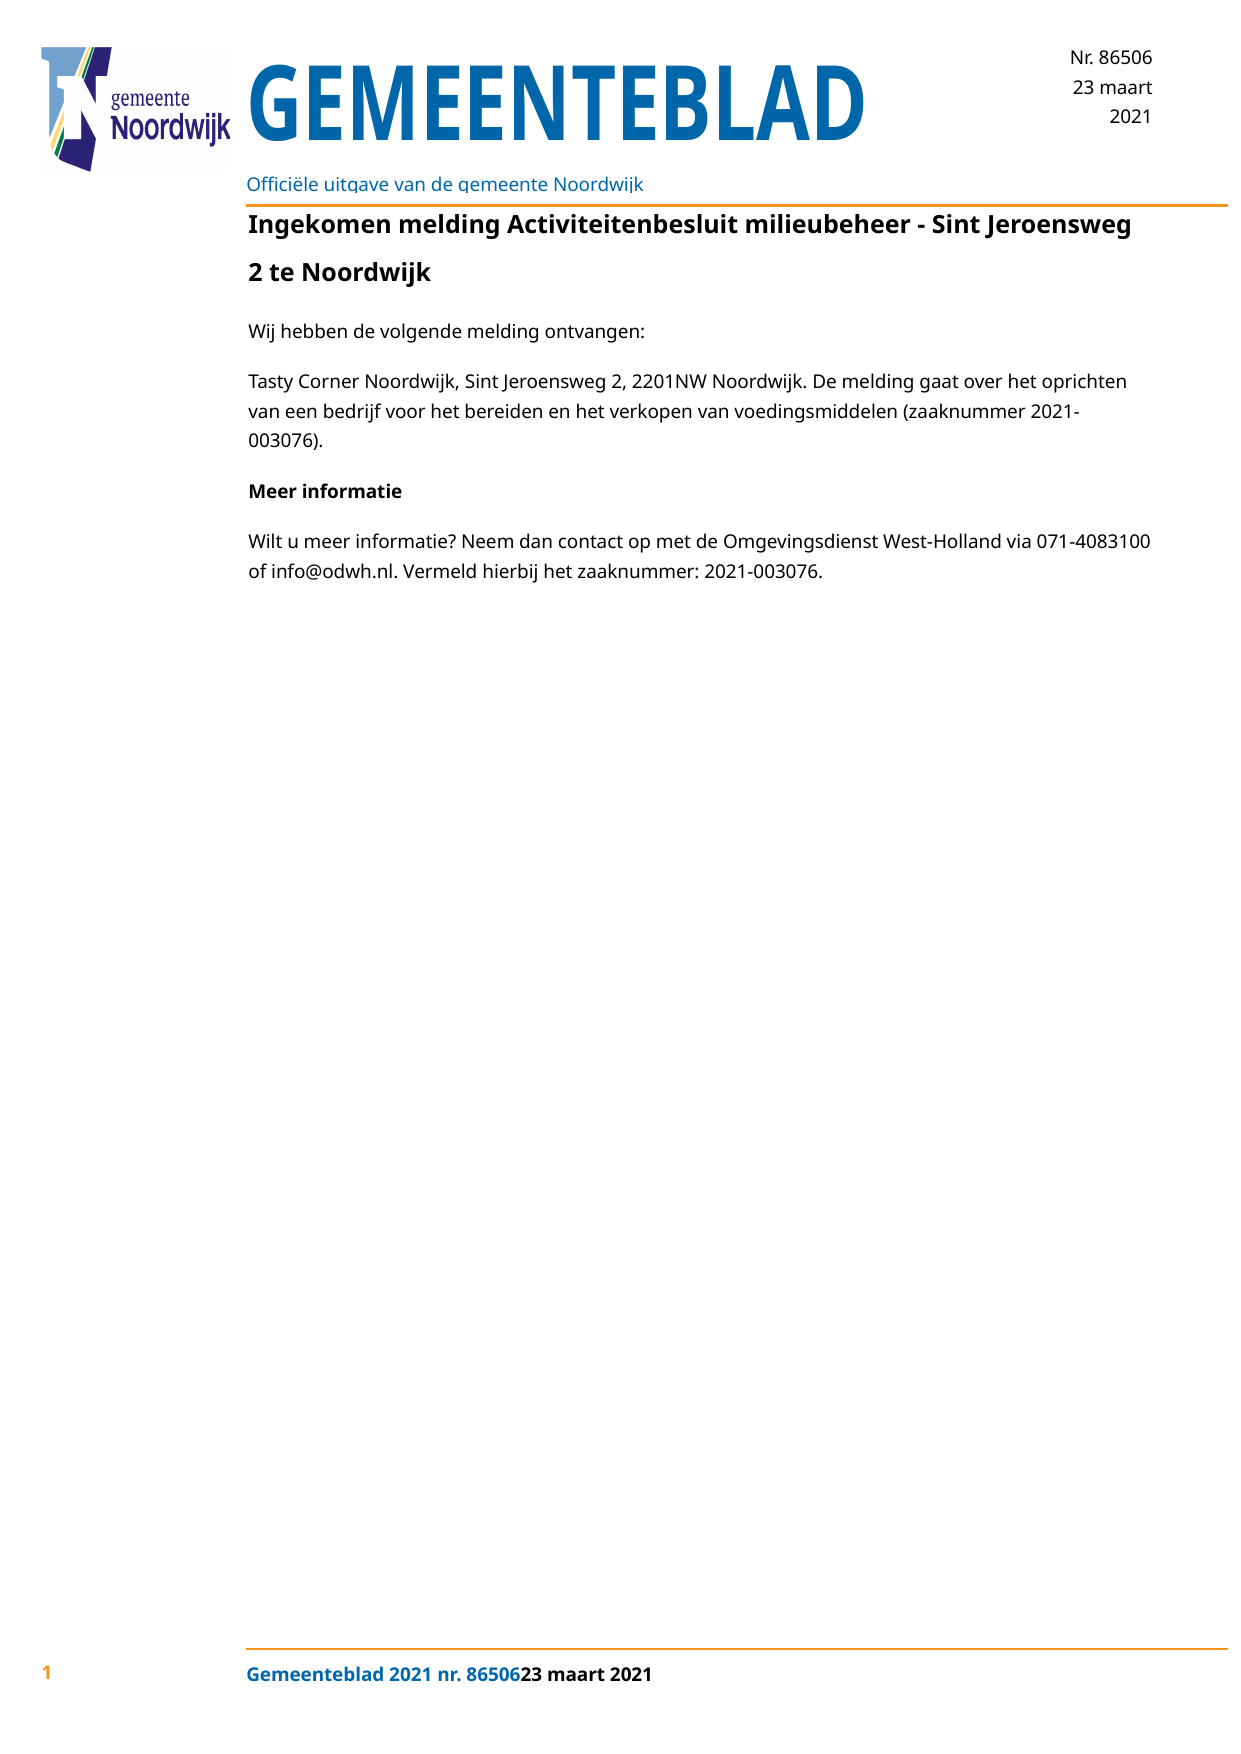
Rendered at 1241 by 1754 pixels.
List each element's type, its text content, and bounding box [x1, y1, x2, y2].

text Wij hebben de volgende melding ontvangen: [248, 318, 1152, 344]
text Meer informatie [248, 478, 1152, 504]
text Wilt u meer informatie? Neem dan contact op met de Omgevingsdienst West-Holland via 071‑4083100 of info@odwh.nl. Vermeld hierbij het zaaknummer: 2021-003076. [248, 528, 1152, 584]
text Tasty Corner Noordwijk, Sint Jeroensweg 2, 2201NW Noordwijk. De melding gaat over het oprichten van een bedrijf voor het bereiden en het verkopen van voedingsmiddelen (zaaknummer 2021-003076). [248, 368, 1152, 453]
picture [41, 47, 231, 172]
text Ingekomen melding Activiteitenbesluit milieubeheer - Sint Jeroensweg 2 te Noordwijk [248, 207, 1152, 288]
